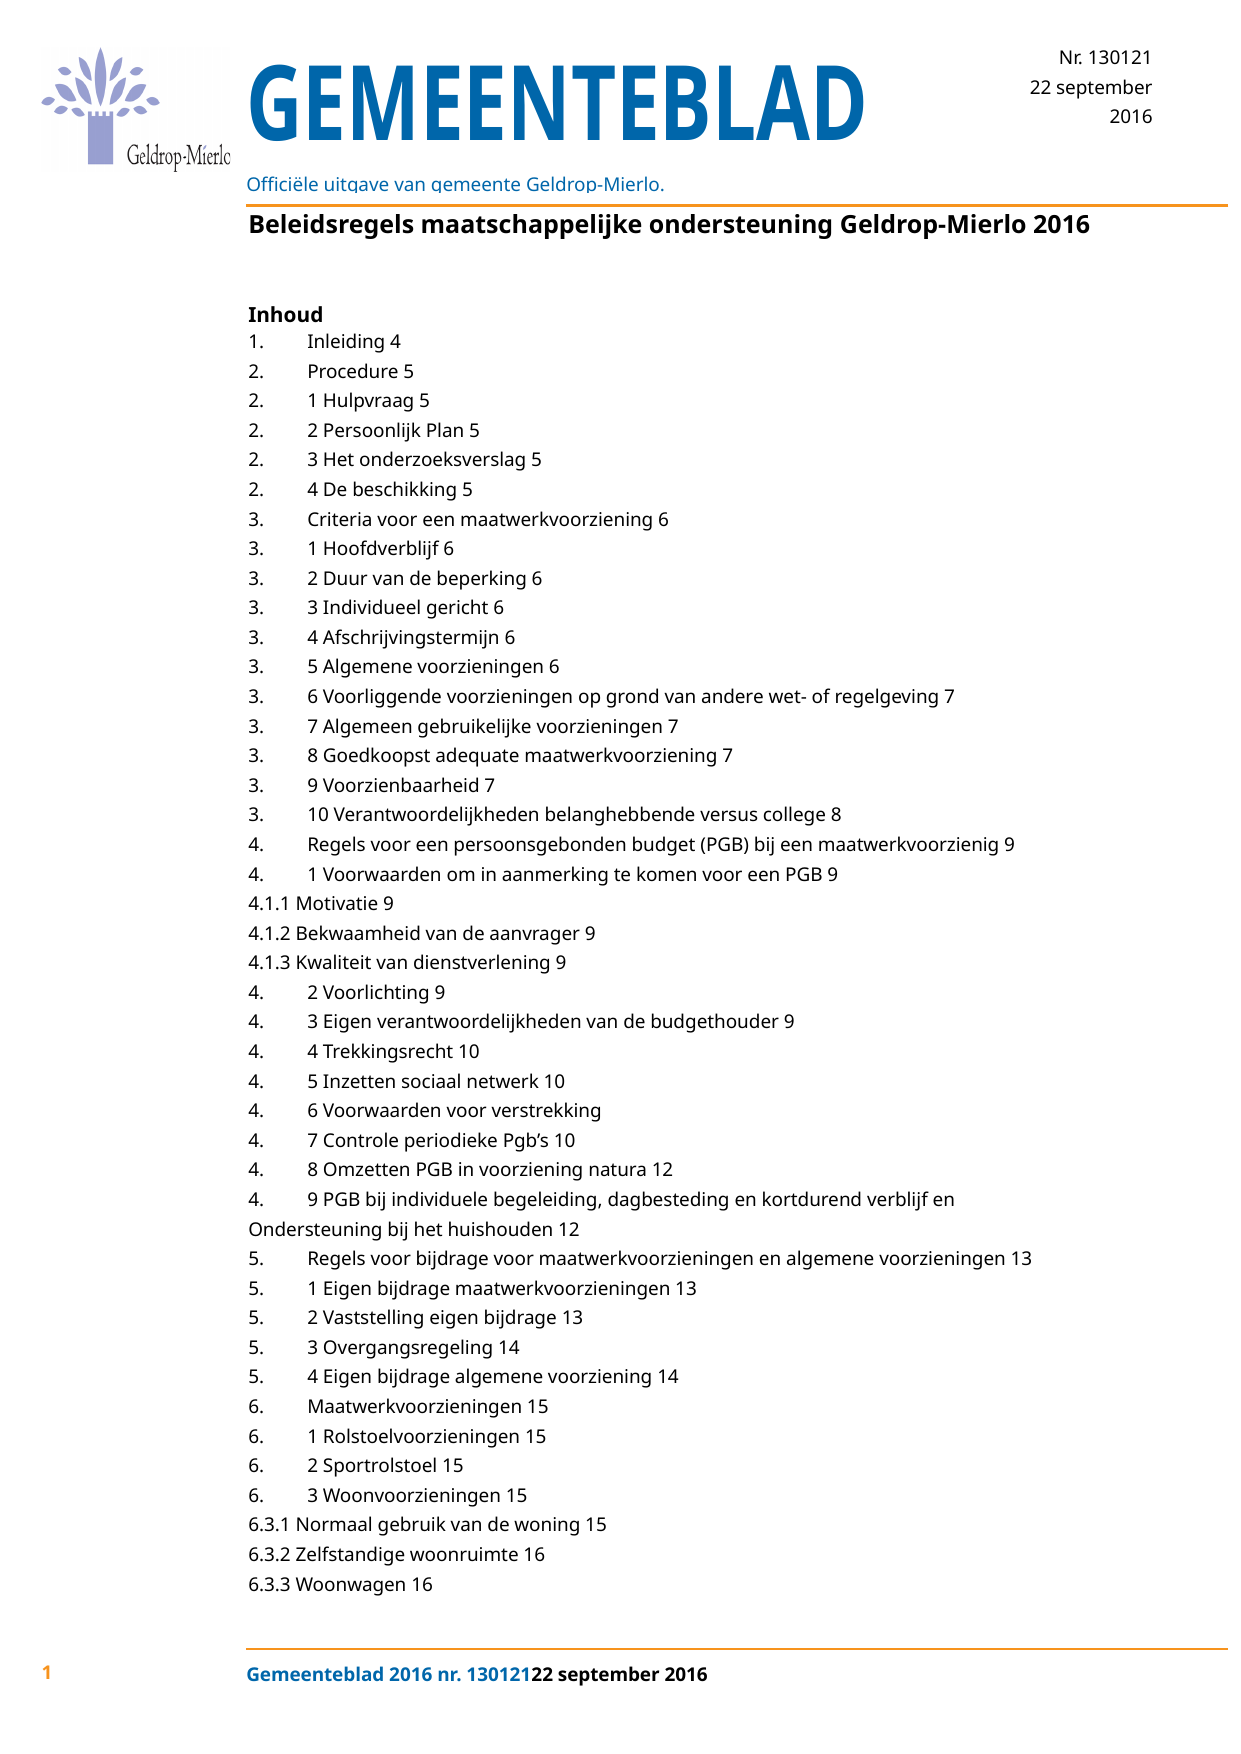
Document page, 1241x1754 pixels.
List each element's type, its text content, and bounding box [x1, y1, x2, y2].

list 2 Voorlichting 9 [248, 979, 1152, 1005]
list 2 Duur van de beperking 6 [248, 565, 1152, 591]
list Maatwerkvoorzieningen 15 [248, 1393, 1152, 1419]
list 2 Persoonlijk Plan 5 [248, 417, 1152, 443]
list 3 Eigen verantwoordelijkheden van de budgethouder 9 [248, 1009, 1152, 1034]
text Beleidsregels maatschappelijke ondersteuning Geldrop-Mierlo 2016 [248, 207, 1152, 241]
list 7 Algemeen gebruikelijke voorzieningen 7 [248, 713, 1152, 739]
list 1 Rolstoelvoorzieningen 15 [248, 1423, 1152, 1449]
list 8 Goedkoopst adequate maatwerkvoorziening 7 [248, 742, 1152, 768]
list 8 Omzetten PGB in voorziening natura 12 [248, 1157, 1152, 1182]
list Criteria voor een maatwerkvoorziening 6 [248, 506, 1152, 532]
list 3 Overgangsregeling 14 [248, 1334, 1152, 1360]
list Regels voor bijdrage voor maatwerkvoorzieningen en algemene voorzieningen 13 [248, 1245, 1152, 1271]
text 4.1.3 Kwaliteit van dienstverlening 9 [248, 949, 1152, 975]
list 4 Eigen bijdrage algemene voorziening 14 [248, 1364, 1152, 1389]
list 1 Eigen bijdrage maatwerkvoorzieningen 13 [248, 1275, 1152, 1301]
list 6 Voorwaarden voor verstrekking [248, 1097, 1152, 1123]
list 2 Sportrolstoel 15 [248, 1452, 1152, 1478]
list 3 Het onderzoeksverslag 5 [248, 447, 1152, 472]
text Ondersteuning bij het huishouden 12 [248, 1216, 1152, 1242]
list 6 Voorliggende voorzieningen op grond van andere wet- of regelgeving 7 [248, 683, 1152, 709]
list 5 Algemene voorzieningen 6 [248, 654, 1152, 679]
text 4.1.1 Motivatie 9 [248, 890, 1152, 916]
list 9 PGB bij individuele begeleiding, dagbesteding en kortdurend verblijf en [248, 1186, 1152, 1212]
list 3 Woonvoorzieningen 15 [248, 1482, 1152, 1508]
list Inleiding 4 [248, 328, 1152, 354]
list 1 Hulpvraag 5 [248, 387, 1152, 413]
list 10 Verantwoordelijkheden belanghebbende versus college 8 [248, 802, 1152, 827]
list Procedure 5 [248, 358, 1152, 384]
text 6.3.2 Zelfstandige woonruimte 16 [248, 1541, 1152, 1567]
list 9 Voorzienbaarheid 7 [248, 772, 1152, 798]
text Inhoud [248, 300, 1152, 328]
text 6.3.3 Woonwagen 16 [248, 1571, 1152, 1597]
list 4 Trekkingsrecht 10 [248, 1038, 1152, 1064]
list 2 Vaststelling eigen bijdrage 13 [248, 1304, 1152, 1330]
text 4.1.2 Bekwaamheid van de aanvrager 9 [248, 920, 1152, 946]
list 4 Afschrijvingstermijn 6 [248, 624, 1152, 650]
text 6.3.1 Normaal gebruik van de woning 15 [248, 1512, 1152, 1537]
list 1 Voorwaarden om in aanmerking te komen voor een PGB 9 [248, 861, 1152, 887]
list 7 Controle periodieke Pgb’s 10 [248, 1127, 1152, 1153]
list 5 Inzetten sociaal netwerk 10 [248, 1068, 1152, 1094]
list Regels voor een persoonsgebonden budget (PGB) bij een maatwerkvoorzienig 9 [248, 831, 1152, 857]
picture [41, 47, 231, 172]
list 4 De beschikking 5 [248, 476, 1152, 502]
list 1 Hoofdverblijf 6 [248, 535, 1152, 561]
list 3 Individueel gericht 6 [248, 594, 1152, 620]
